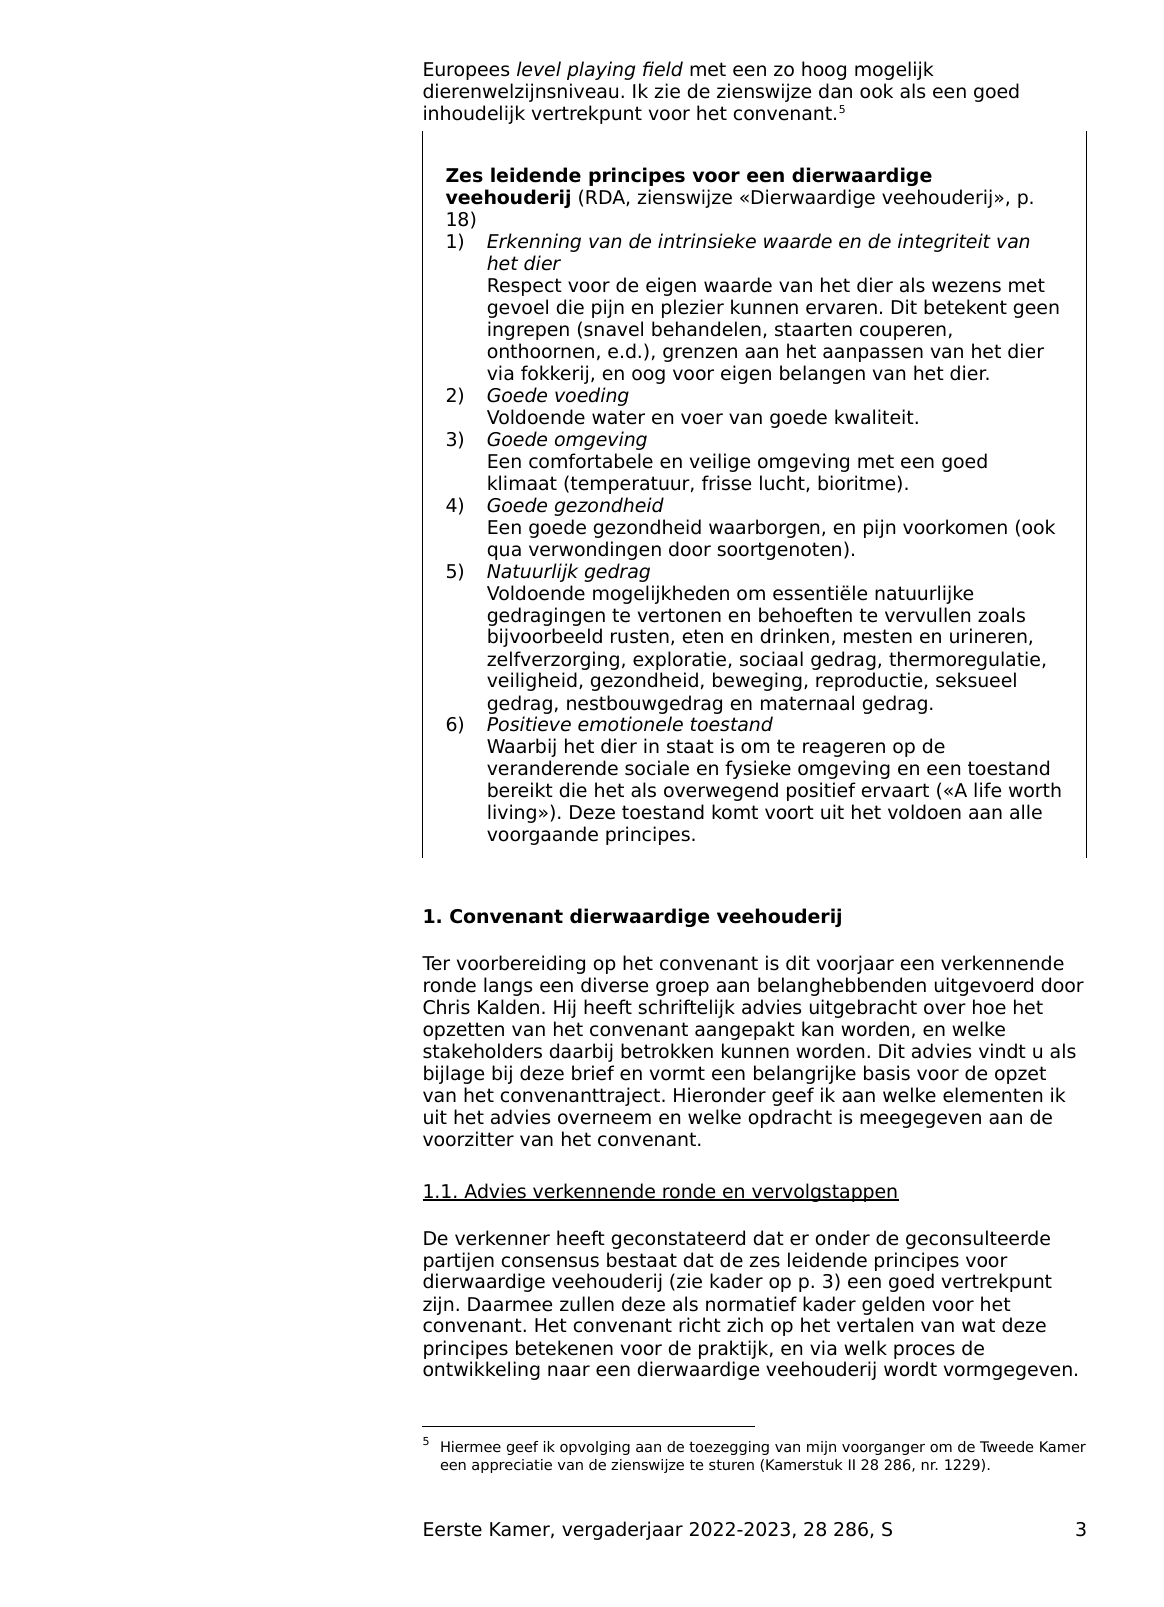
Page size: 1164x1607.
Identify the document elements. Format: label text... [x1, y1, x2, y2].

subtitle 1.1. Advies verkennende ronde en vervolgstappen [422, 1181, 1087, 1202]
subtitle 1. Convenant dierwaardige veehouderij [422, 906, 1087, 928]
table_header Zes leidende principes voor een dierwaardige veehouderij (RDA, zienswijze «Dierwaardige veehouderij», p. 18) 1) Erkenning van de intrinsieke waarde en de integriteit van het dier Respect voor de eigen waarde van het dier als wezens met gevoel die pijn en plezier kunnen ervaren. Dit betekent geen ingrepen (snavel behandelen, staarten couperen, onthoornen, e.d.), grenzen aan het aanpassen van het dier via fokkerij, en oog voor eigen belangen van het dier. 2) Goede voeding Voldoende water en voer van goede kwaliteit. 3) Goede omgeving Een comfortabele en veilige omgeving met een goed klimaat (temperatuur, frisse lucht, bioritme). 4) Goede gezondheid Een goede gezondheid waarborgen, en pijn voorkomen (ook qua verwondingen door soortgenoten). 5) Natuurlijk gedrag Voldoende mogelijkheden om essentiële natuurlijke gedragingen te vertonen en behoeften te vervullen zoals bijvoorbeeld rusten, eten en drinken, mesten en urineren, zelfverzorging, exploratie, sociaal gedrag, thermoregulatie, veiligheid, gezondheid, beweging, reproductie, seksueel gedrag, nestbouwgedrag en maternaal gedrag. 6) Positieve emotionele toestand Waarbij het dier in staat is om te reageren op de veranderende sociale en fysieke omgeving en een toestand bereikt die het als overwegend positief ervaart («A life worth living»). Deze toestand komt voort uit het voldoen aan alle voorgaande principes. [423, 131, 1086, 858]
text Hiermee geef ik opvolging aan de toezegging van mijn voorganger om de Tweede Kamer een appreciatie van de zienswijze te sturen (Kamerstuk II 28 286, nr. 1229). [422, 1435, 1087, 1474]
text De verkenner heeft geconstateerd dat er onder de geconsulteerde partijen consensus bestaat dat de zes leidende principes voor dierwaardige veehouderij (zie kader op p. 3) een goed vertrekpunt zijn. Daarmee zullen deze als normatief kader gelden voor het convenant. Het convenant richt zich op het vertalen van wat deze principes betekenen voor de praktijk, en via welk proces de ontwikkeling naar een dierwaardige veehouderij wordt vormgegeven. [422, 1227, 1087, 1381]
text Europees level playing field met een zo hoog mogelijk dierenwelzijnsniveau. Ik zie de zienswijze dan ook als een goed inhoudelijk vertrekpunt voor het convenant. [422, 59, 1087, 125]
text Ter voorbereiding op het convenant is dit voorjaar een verkennende ronde langs een diverse groep aan belanghebbenden uitgevoerd door Chris Kalden. Hij heeft schriftelijk advies uitgebracht over hoe het opzetten van het convenant aangepakt kan worden, en welke stakeholders daarbij betrokken kunnen worden. Dit advies vindt u als bijlage bij deze brief en vormt een belangrijke basis voor de opzet van het convenanttraject. Hieronder geef ik aan welke elementen ik uit het advies overneem en welke opdracht is meegegeven aan de voorzitter van het convenant. [422, 953, 1087, 1151]
